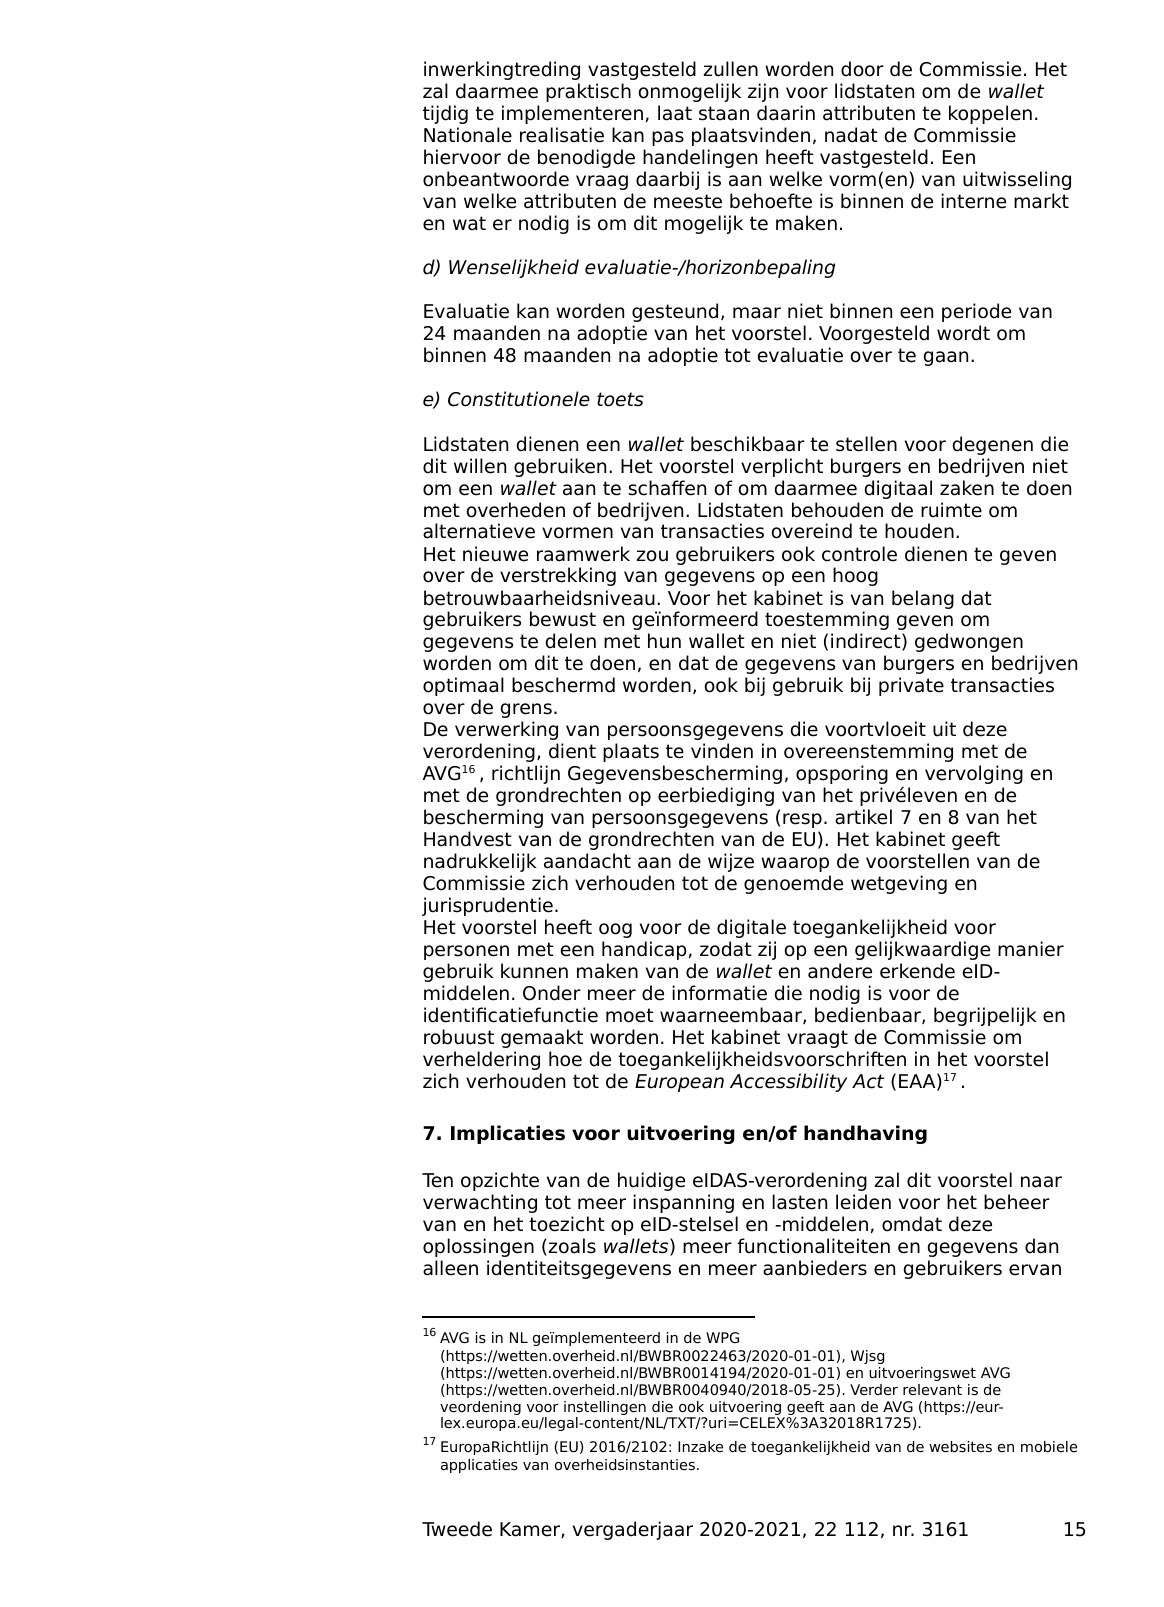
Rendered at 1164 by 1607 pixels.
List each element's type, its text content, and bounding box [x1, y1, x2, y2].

text Het nieuwe raamwerk zou gebruikers ook controle dienen te geven over de verstrekking van gegevens op een hoog betrouwbaarheidsniveau. Voor het kabinet is van belang dat gebruikers bewust en geïnformeerd toestemming geven om gegevens te delen met hun wallet en niet (indirect) gedwongen worden om dit te doen, en dat de gegevens van burgers en bedrijven optimaal beschermd worden, ook bij gebruik bij private transacties over de grens. [422, 543, 1087, 719]
text De verwerking van persoonsgegevens die voortvloeit uit deze verordening, dient plaats te vinden in overeenstemming met de AVG, richtlijn Gegevensbescherming, opsporing en vervolging en met de grondrechten op eerbiediging van het privéleven en de bescherming van persoonsgegevens (resp. artikel 7 en 8 van het Handvest van de grondrechten van de EU). Het kabinet geeft nadrukkelijk aandacht aan de wijze waarop de voorstellen van de Commissie zich verhouden tot de genoemde wetgeving en jurisprudentie. [422, 719, 1087, 917]
text Lidstaten dienen een wallet beschikbaar te stellen voor degenen die dit willen gebruiken. Het voorstel verplicht burgers en bedrijven niet om een wallet aan te schaffen of om daarmee digitaal zaken te doen met overheden of bedrijven. Lidstaten behouden de ruimte om alternatieve vormen van transacties overeind te houden. [422, 433, 1087, 543]
subtitle d) Wenselijkheid evaluatie-/horizonbepaling [422, 257, 1087, 279]
text inwerkingtreding vastgesteld zullen worden door de Commissie. Het zal daarmee praktisch onmogelijk zijn voor lidstaten om de wallet tijdig te implementeren, laat staan daarin attributen te koppelen. Nationale realisatie kan pas plaatsvinden, nadat de Commissie hiervoor de benodigde handelingen heeft vastgesteld. Een onbeantwoorde vraag daarbij is aan welke vorm(en) van uitwisseling van welke attributen de meeste behoefte is binnen de interne markt en wat er nodig is om dit mogelijk te maken. [422, 59, 1087, 235]
text AVG is in NL geïmplementeerd in de WPG (https://wetten.overheid.nl/BWBR0022463/2020-01-01), Wjsg (https://wetten.overheid.nl/BWBR0014194/2020-01-01) en uitvoeringswet AVG (https://wetten.overheid.nl/BWBR0040940/2018-05-25). Verder relevant is de veordening voor instellingen die ook uitvoering geeft aan de AVG (https://eur-lex.europa.eu/legal-content/NL/TXT/?uri=CELEX%3A32018R1725). [422, 1326, 1087, 1432]
text EuropaRichtlijn (EU) 2016/2102: Inzake de toegankelijkheid van de websites en mobiele applicaties van overheidsinstanties. [422, 1435, 1087, 1474]
text Het voorstel heeft oog voor de digitale toegankelijkheid voor personen met een handicap, zodat zij op een gelijkwaardige manier gebruik kunnen maken van de wallet en andere erkende eID-middelen. Onder meer de informatie die nodig is voor de identificatiefunctie moet waarneembaar, bedienbaar, begrijpelijk en robuust gemaakt worden. Het kabinet vraagt de Commissie om verheldering hoe de toegankelijkheidsvoorschriften in het voorstel zich verhouden tot de European Accessibility Act (EAA). [422, 917, 1087, 1093]
subtitle 7. Implicaties voor uitvoering en/of handhaving [422, 1123, 1087, 1145]
text Ten opzichte van de huidige eIDAS-verordening zal dit voorstel naar verwachting tot meer inspanning en lasten leiden voor het beheer van en het toezicht op eID-stelsel en -middelen, omdat deze oplossingen (zoals wallets) meer functionaliteiten en gegevens dan alleen identiteitsgegevens en meer aanbieders en gebruikers ervan [422, 1170, 1087, 1280]
subtitle e) Constitutionele toets [422, 389, 1087, 411]
text Evaluatie kan worden gesteund, maar niet binnen een periode van 24 maanden na adoptie van het voorstel. Voorgesteld wordt om binnen 48 maanden na adoptie tot evaluatie over te gaan. [422, 301, 1087, 367]
